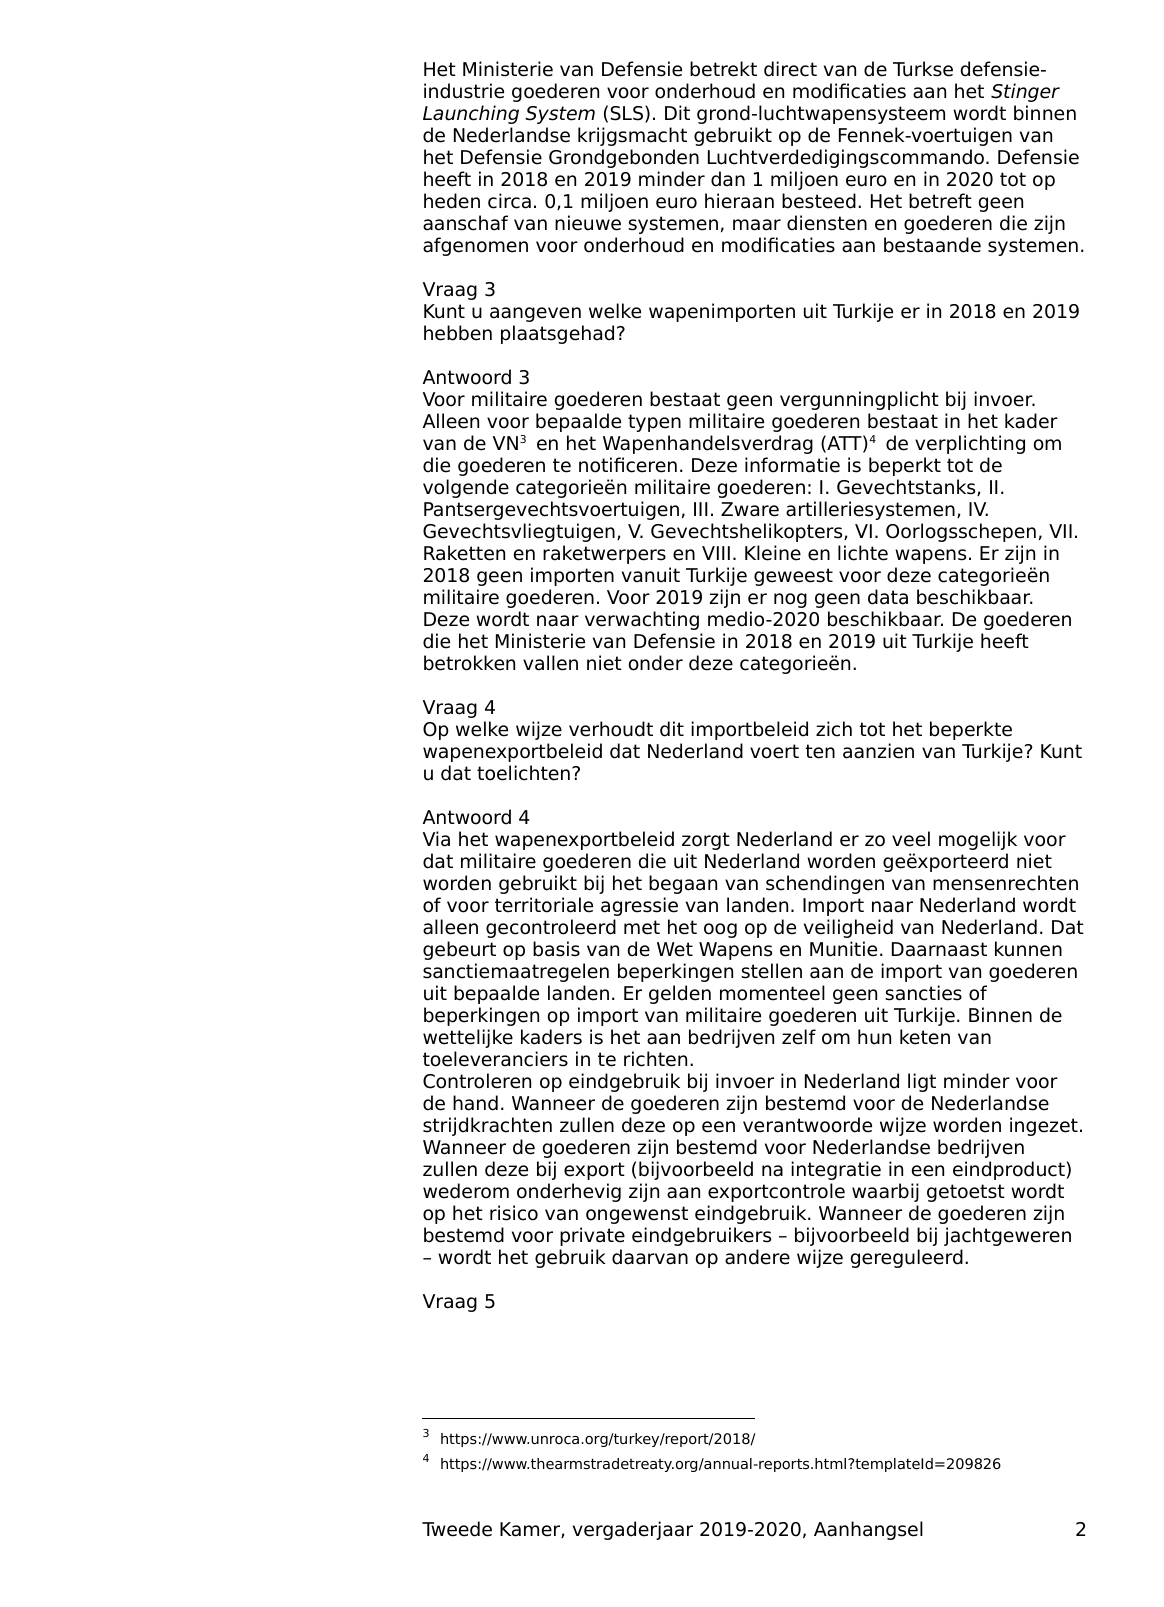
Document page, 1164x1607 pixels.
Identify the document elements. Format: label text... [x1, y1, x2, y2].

text https://www.thearmstradetreaty.org/annual-reports.html?templateId=209826 [422, 1452, 1087, 1474]
text Vraag 3 [422, 279, 1087, 301]
text Vraag 4 [422, 697, 1087, 719]
text Vraag 5 [422, 1291, 1087, 1313]
text Kunt u aangeven welke wapenimporten uit Turkije er in 2018 en 2019 hebben plaatsgehad? [422, 301, 1087, 345]
text Het Ministerie van Defensie betrekt direct van de Turkse defensie-industrie goederen voor onderhoud en modificaties aan het Stinger Launching System (SLS). Dit grond-luchtwapensysteem wordt binnen de Nederlandse krijgsmacht gebruikt op de Fennek-voertuigen van het Defensie Grondgebonden Luchtverdedigingscommando. Defensie heeft in 2018 en 2019 minder dan 1 miljoen euro en in 2020 tot op heden circa. 0,1 miljoen euro hieraan besteed. Het betreft geen aanschaf van nieuwe systemen, maar diensten en goederen die zijn afgenomen voor onderhoud en modificaties aan bestaande systemen. [422, 59, 1087, 257]
text Op welke wijze verhoudt dit importbeleid zich tot het beperkte wapenexportbeleid dat Nederland voert ten aanzien van Turkije? Kunt u dat toelichten? [422, 719, 1087, 785]
text Antwoord 4 [422, 807, 1087, 829]
text Voor militaire goederen bestaat geen vergunningplicht bij invoer. Alleen voor bepaalde typen militaire goederen bestaat in het kader van de VN en het Wapenhandelsverdrag (ATT) de verplichting om die goederen te notificeren. Deze informatie is beperkt tot de volgende categorieën militaire goederen: I. Gevechtstanks, II. Pantsergevechtsvoertuigen, III. Zware artilleriesystemen, IV. Gevechtsvliegtuigen, V. Gevechtshelikopters, VI. Oorlogsschepen, VII. Raketten en raketwerpers en VIII. Kleine en lichte wapens. Er zijn in 2018 geen importen vanuit Turkije geweest voor deze categorieën militaire goederen. Voor 2019 zijn er nog geen data beschikbaar. Deze wordt naar verwachting medio-2020 beschikbaar. De goederen die het Ministerie van Defensie in 2018 en 2019 uit Turkije heeft betrokken vallen niet onder deze categorieën. [422, 389, 1087, 675]
text https://www.unroca.org/turkey/report/2018/ [422, 1427, 1087, 1449]
text Controleren op eindgebruik bij invoer in Nederland ligt minder voor de hand. Wanneer de goederen zijn bestemd voor de Nederlandse strijdkrachten zullen deze op een verantwoorde wijze worden ingezet. Wanneer de goederen zijn bestemd voor Nederlandse bedrijven zullen deze bij export (bijvoorbeeld na integratie in een eindproduct) wederom onderhevig zijn aan exportcontrole waarbij getoetst wordt op het risico van ongewenst eindgebruik. Wanneer de goederen zijn bestemd voor private eindgebruikers – bijvoorbeeld bij jachtgeweren – wordt het gebruik daarvan op andere wijze gereguleerd. [422, 1071, 1087, 1269]
text Via het wapenexportbeleid zorgt Nederland er zo veel mogelijk voor dat militaire goederen die uit Nederland worden geëxporteerd niet worden gebruikt bij het begaan van schendingen van mensenrechten of voor territoriale agressie van landen. Import naar Nederland wordt alleen gecontroleerd met het oog op de veiligheid van Nederland. Dat gebeurt op basis van de Wet Wapens en Munitie. Daarnaast kunnen sanctiemaatregelen beperkingen stellen aan de import van goederen uit bepaalde landen. Er gelden momenteel geen sancties of beperkingen op import van militaire goederen uit Turkije. Binnen de wettelijke kaders is het aan bedrijven zelf om hun keten van toeleveranciers in te richten. [422, 829, 1087, 1071]
text Antwoord 3 [422, 367, 1087, 389]
